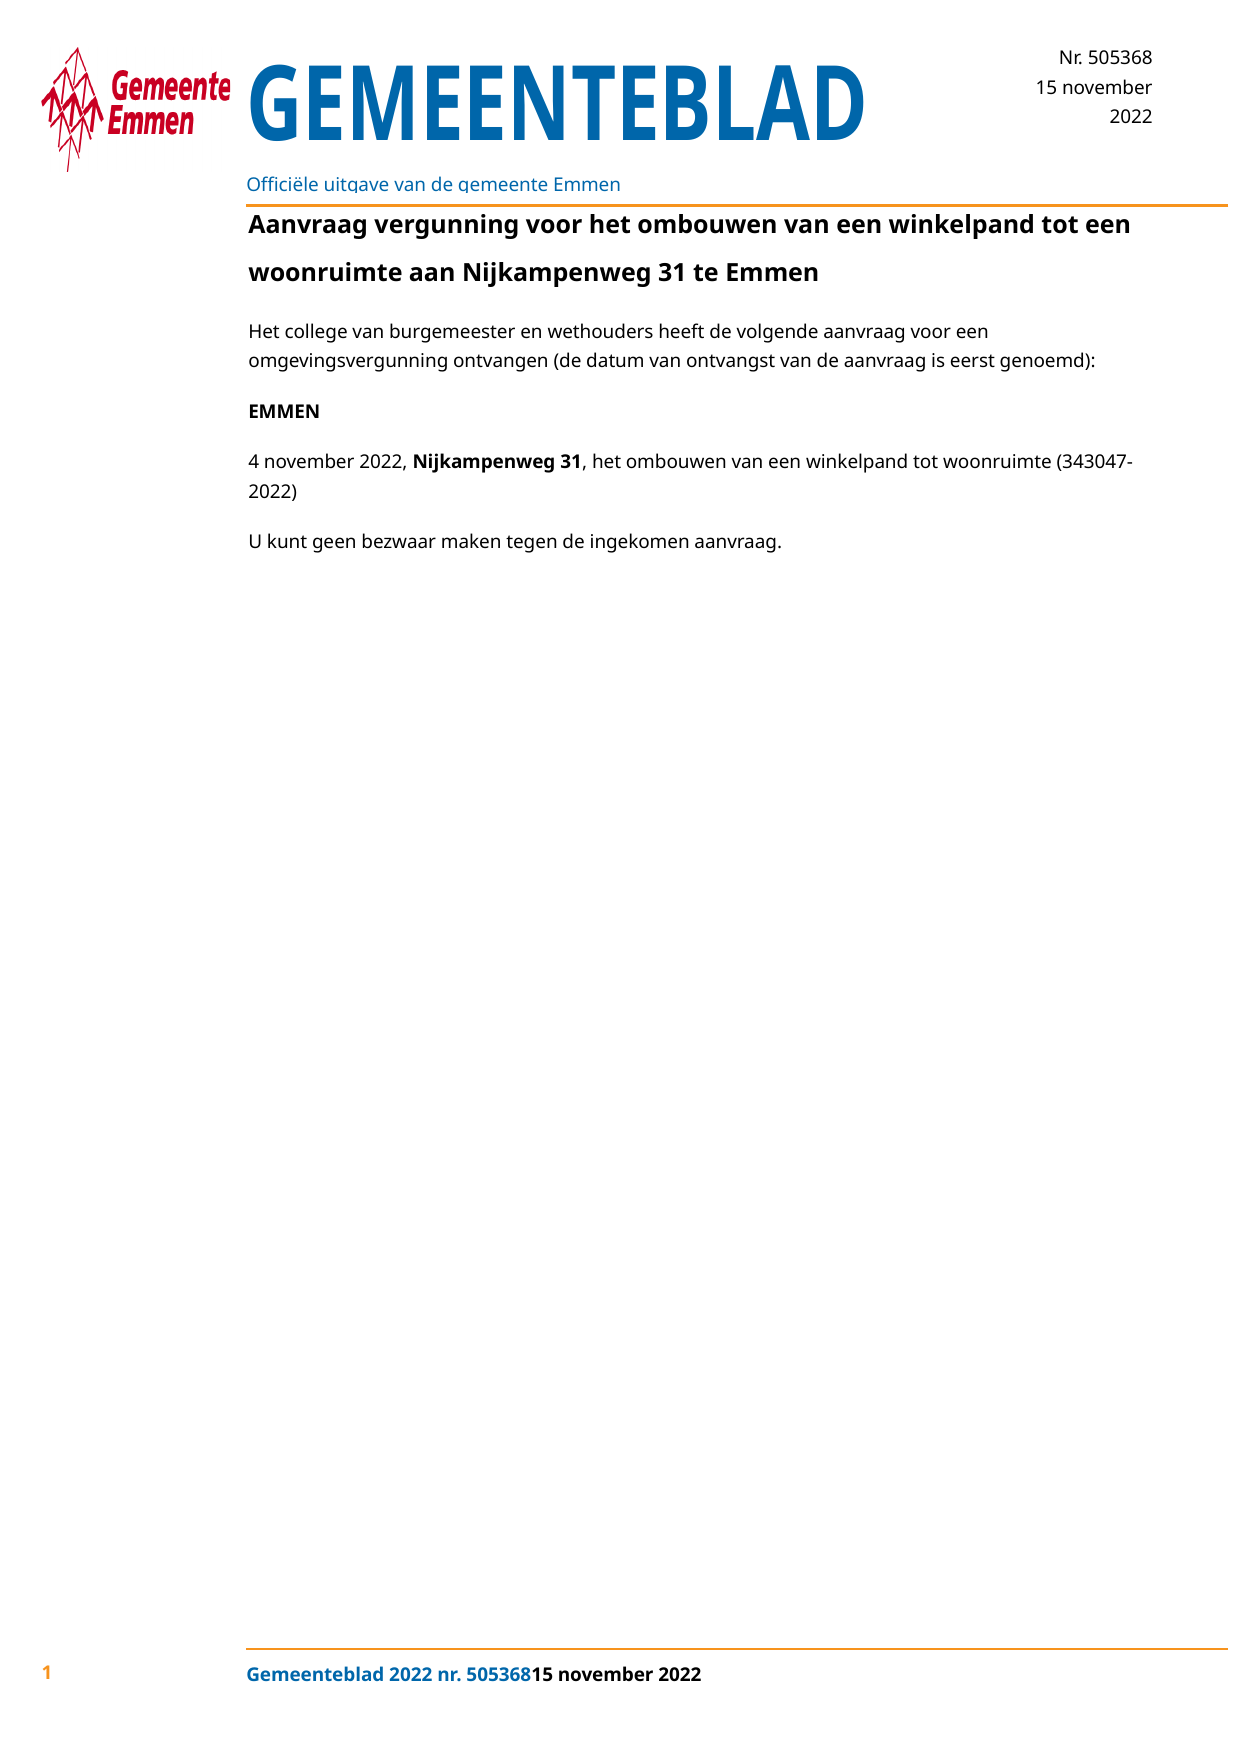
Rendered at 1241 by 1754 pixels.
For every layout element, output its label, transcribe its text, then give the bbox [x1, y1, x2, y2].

text EMMEN [248, 398, 1152, 424]
text Het college van burgemeester en wethouders heeft de volgende aanvraag voor een omgevingsvergunning ontvangen (de datum van ontvangst van de aanvraag is eerst genoemd): [248, 318, 1152, 373]
picture [41, 47, 231, 172]
text U kunt geen bezwaar maken tegen de ingekomen aanvraag. [248, 528, 1152, 554]
text Aanvraag vergunning voor het ombouwen van een winkelpand tot een woonruimte aan Nijkampenweg 31 te Emmen [248, 207, 1152, 288]
text 4 november 2022, Nijkampenweg 31, het ombouwen van een winkelpand tot woonruimte (343047-2022) [248, 448, 1152, 504]
